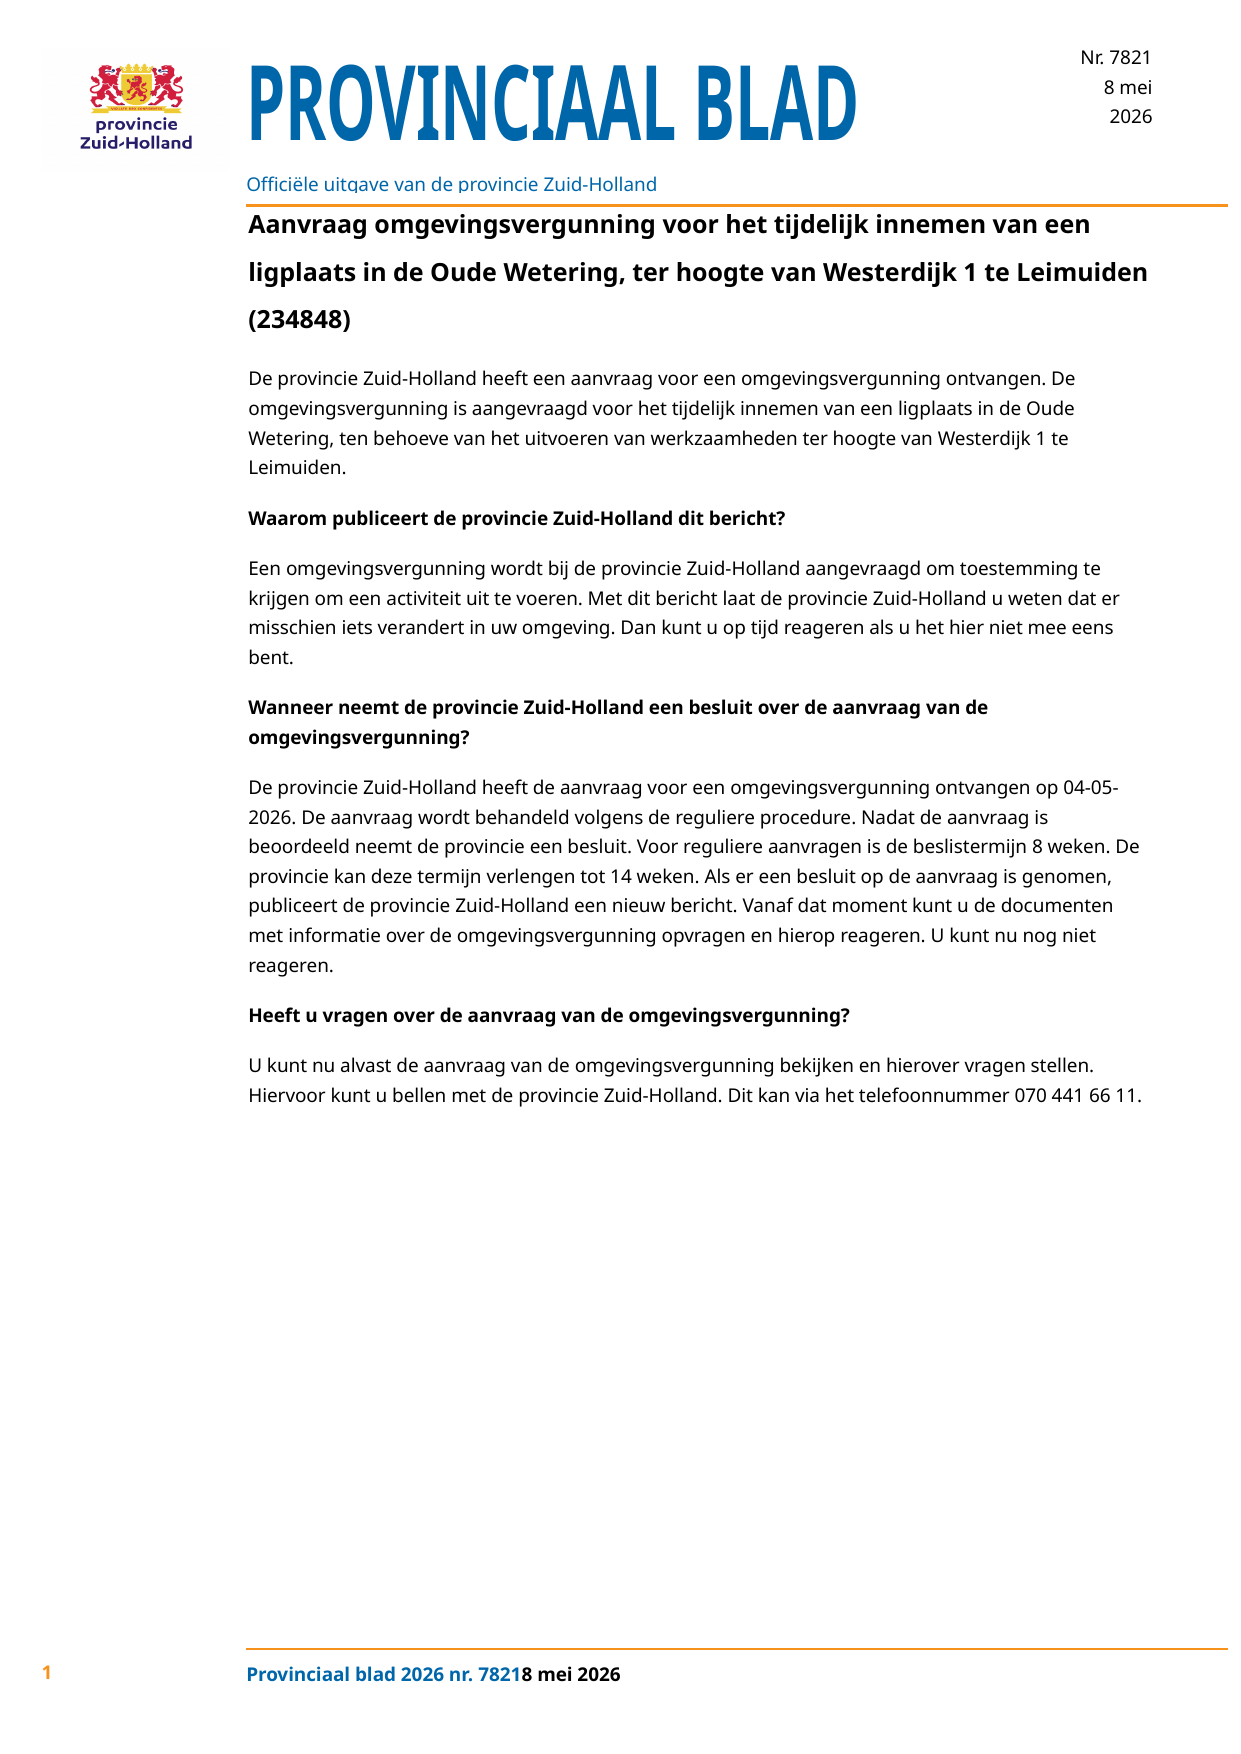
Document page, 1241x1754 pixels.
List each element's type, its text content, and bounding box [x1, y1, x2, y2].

text De provincie Zuid-Holland heeft de aanvraag voor een omgevingsvergunning ontvangen op 04-05-2026. De aanvraag wordt behandeld volgens de reguliere procedure. Nadat de aanvraag is beoordeeld neemt de provincie een besluit. Voor reguliere aanvragen is de beslistermijn 8 weken. De provincie kan deze termijn verlengen tot 14 weken. Als er een besluit op de aanvraag is genomen, publiceert de provincie Zuid-Holland een nieuw bericht. Vanaf dat moment kunt u de documenten met informatie over de omgevingsvergunning opvragen en hierop reageren. U kunt nu nog niet reageren. [248, 774, 1152, 977]
text Waarom publiceert de provincie Zuid-Holland dit bericht? [248, 505, 1152, 530]
text De provincie Zuid-Holland heeft een aanvraag voor een omgevingsvergunning ontvangen. De omgevingsvergunning is aangevraagd voor het tijdelijk innemen van een ligplaats in de Oude Wetering, ten behoeve van het uitvoeren van werkzaamheden ter hoogte van Westerdijk 1 te Leimuiden. [248, 366, 1152, 480]
picture [41, 47, 231, 172]
text Een omgevingsvergunning wordt bij de provincie Zuid-Holland aangevraagd om toestemming te krijgen om een activiteit uit te voeren. Met dit bericht laat de provincie Zuid-Holland u weten dat er misschien iets verandert in uw omgeving. Dan kunt u op tijd reageren als u het hier niet mee eens bent. [248, 555, 1152, 669]
text Aanvraag omgevingsvergunning voor het tijdelijk innemen van een ligplaats in de Oude Wetering, ter hoogte van Westerdijk 1 te Leimuiden (234848) [248, 207, 1152, 336]
text Heeft u vragen over de aanvraag van de omgevingsvergunning? [248, 1002, 1152, 1028]
text Wanneer neemt de provincie Zuid-Holland een besluit over de aanvraag van de omgevingsvergunning? [248, 694, 1152, 749]
text U kunt nu alvast de aanvraag van de omgevingsvergunning bekijken en hierover vragen stellen. Hiervoor kunt u bellen met de provincie Zuid-Holland. Dit kan via het telefoonnummer 070 441 66 11. [248, 1053, 1152, 1108]
